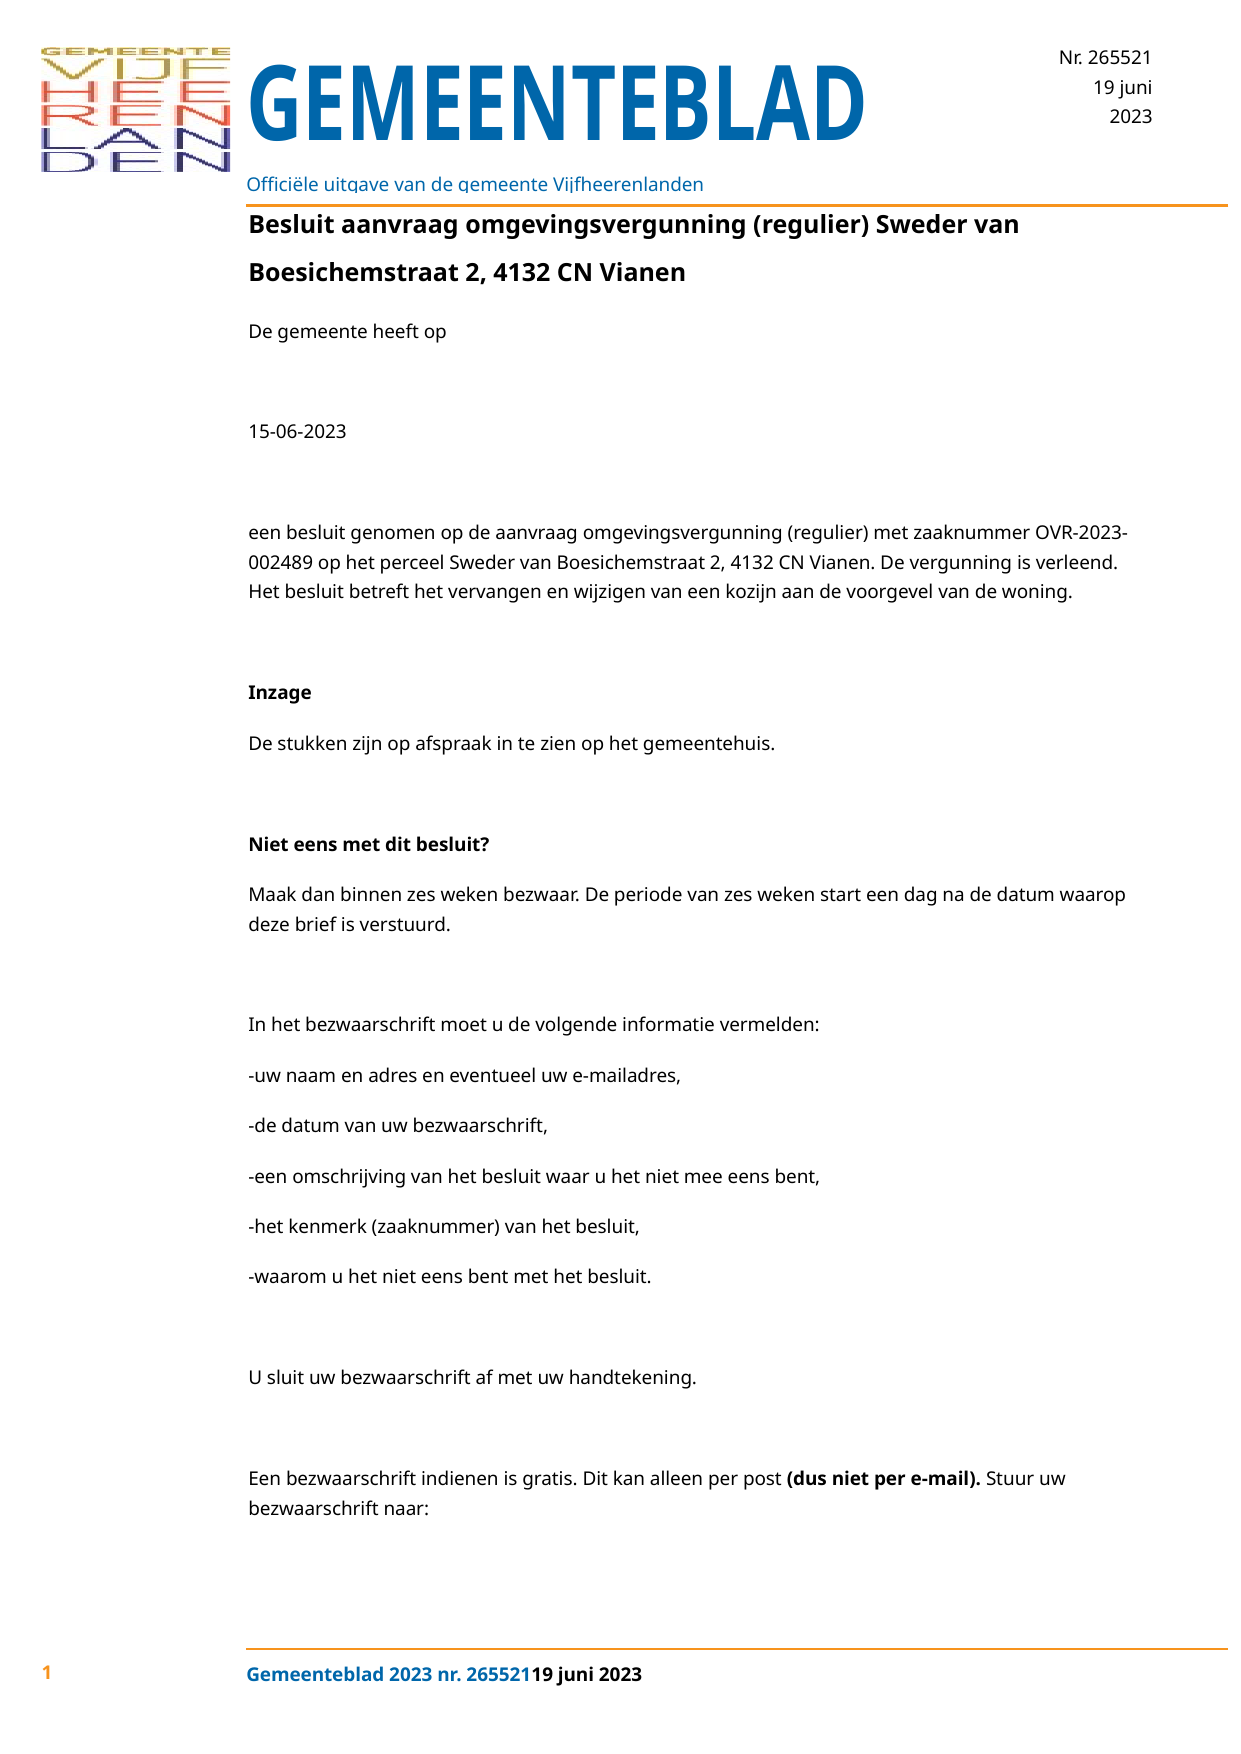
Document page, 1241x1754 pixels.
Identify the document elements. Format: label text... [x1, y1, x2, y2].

text -uw naam en adres en eventueel uw e-mailadres, [248, 1062, 1152, 1088]
text -waarom u het niet eens bent met het besluit. [248, 1264, 1152, 1289]
text U sluit uw bezwaarschrift af met uw handtekening. [248, 1364, 1152, 1390]
text Besluit aanvraag omgevingsvergunning (regulier) Sweder van Boesichemstraat 2, 4132 CN Vianen [248, 207, 1152, 288]
text -het kenmerk (zaaknummer) van het besluit, [248, 1213, 1152, 1239]
text Niet eens met dit besluit? [248, 831, 1152, 857]
text In het bezwaarschrift moet u de volgende informatie vermelden: [248, 1012, 1152, 1037]
text Inzage [248, 679, 1152, 705]
text een besluit genomen op de aanvraag omgevingsvergunning (regulier) met zaaknummer OVR-2023-002489 op het perceel Sweder van Boesichemstraat 2, 4132 CN Vianen. De vergunning is verleend. Het besluit betreft het vervangen en wijzigen van een kozijn aan de voorgevel van de woning. [248, 519, 1152, 604]
text De gemeente heeft op [248, 318, 1152, 344]
text -de datum van uw bezwaarschrift, [248, 1112, 1152, 1138]
text 15-06-2023 [248, 419, 1152, 444]
text -een omschrijving van het besluit waar u het niet mee eens bent, [248, 1163, 1152, 1189]
text Een bezwaarschrift indienen is gratis. Dit kan alleen per post (dus niet per e-mail). Stuur uw bezwaarschrift naar: [248, 1465, 1152, 1521]
text De stukken zijn op afspraak in te zien op het gemeentehuis. [248, 730, 1152, 756]
text Maak dan binnen zes weken bezwaar. De periode van zes weken start een dag na de datum waarop deze brief is verstuurd. [248, 881, 1152, 937]
picture [41, 47, 231, 172]
